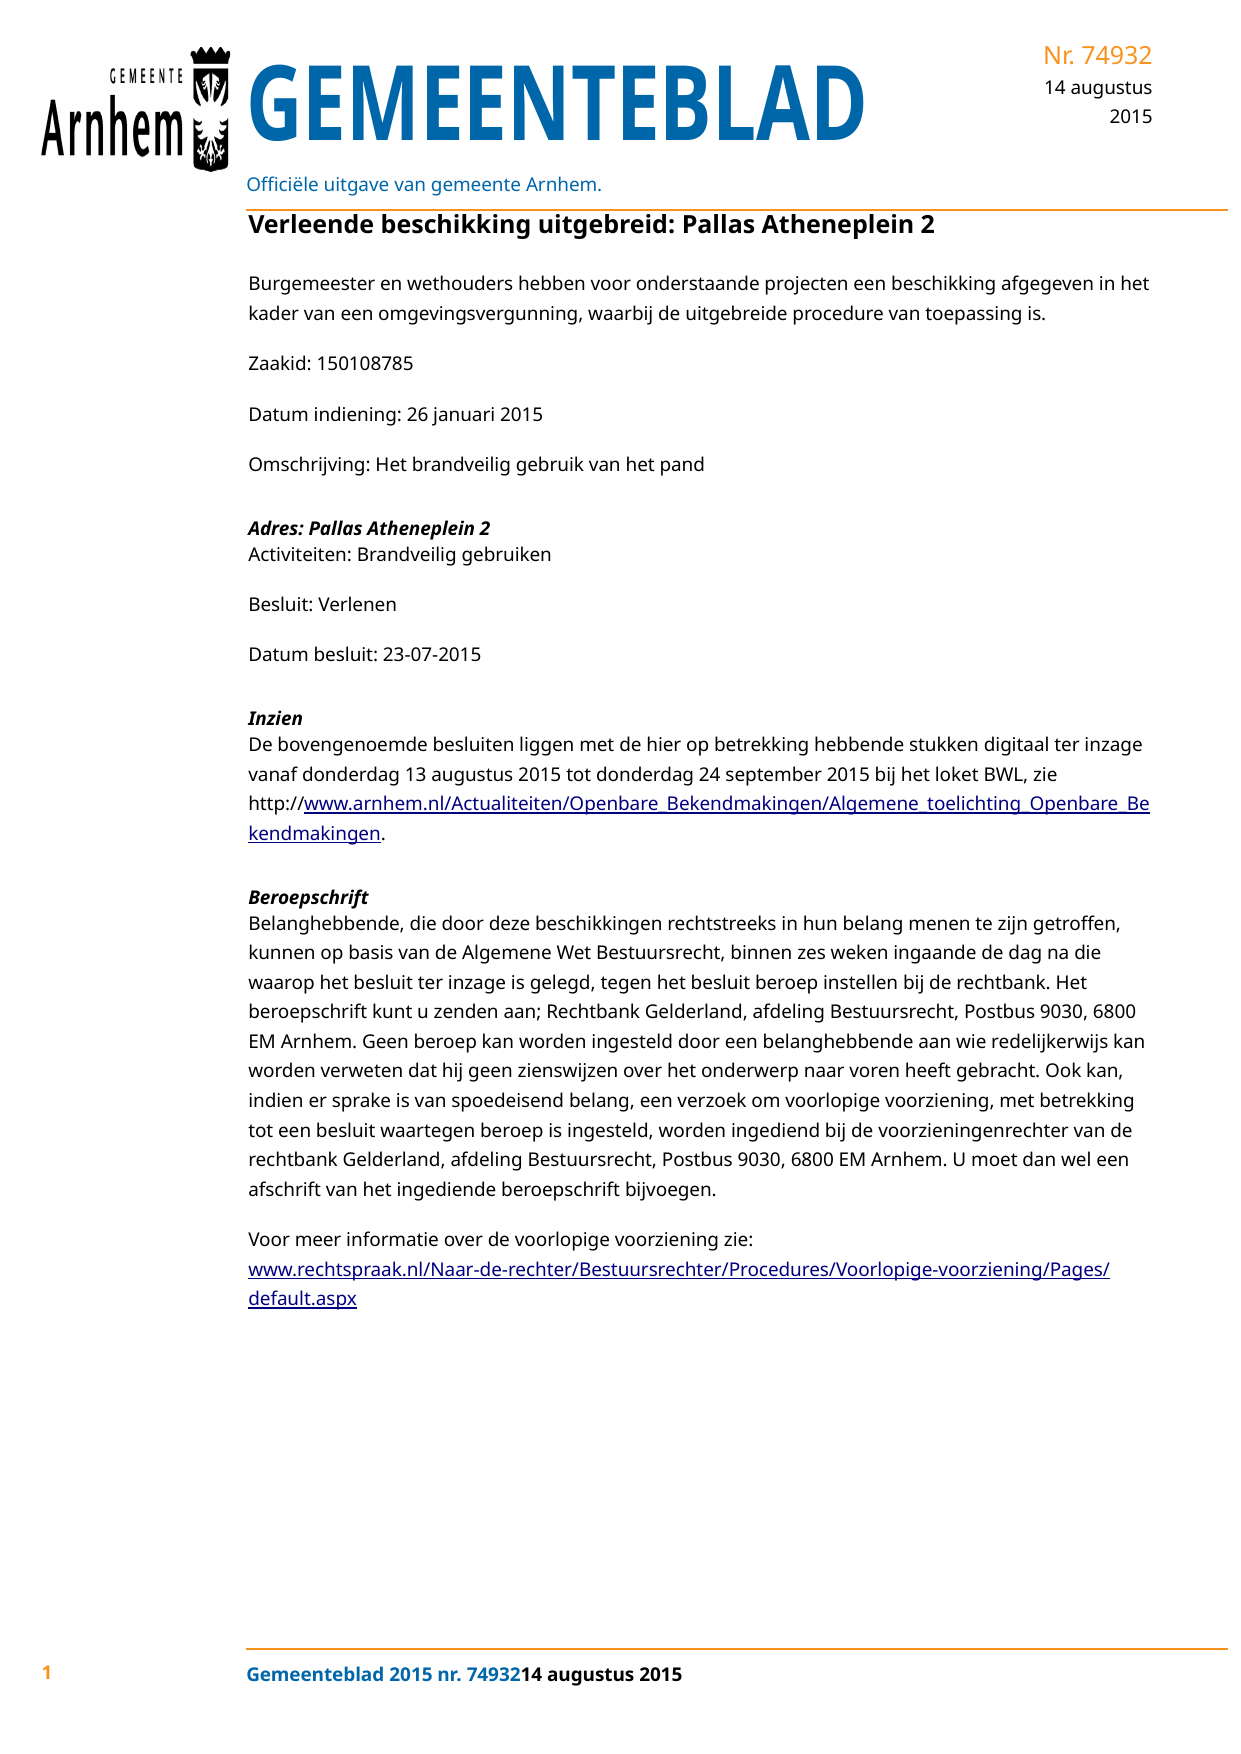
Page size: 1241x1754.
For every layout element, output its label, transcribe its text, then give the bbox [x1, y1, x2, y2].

text Omschrijving: Het brandveilig gebruik van het pand [248, 451, 1152, 477]
text Besluit: Verlenen [248, 591, 1152, 617]
text Belanghebbende, die door deze beschikkingen rechtstreeks in hun belang menen te zijn getroffen, kunnen op basis van de Algemene Wet Bestuursrecht, binnen zes weken ingaande de dag na die waarop het besluit ter inzage is gelegd, tegen het besluit beroep instellen bij de rechtbank. Het beroepschrift kunt u zenden aan; Rechtbank Gelderland, afdeling Bestuursrecht, Postbus 9030, 6800 EM Arnhem. Geen beroep kan worden ingesteld door een belanghebbende aan wie redelijkerwijs kan worden verweten dat hij geen zienswijzen over het onderwerp naar voren heeft gebracht. Ook kan, indien er sprake is van spoedeisend belang, een verzoek om voorlopige voorziening, met betrekking tot een besluit waartegen beroep is ingesteld, worden ingediend bij de voorzieningenrechter van de rechtbank Gelderland, afdeling Bestuursrecht, Postbus 9030, 6800 EM Arnhem. U moet dan wel een afschrift van het ingediende beroepschrift bijvoegen. [248, 910, 1152, 1202]
text Zaakid: 150108785 [248, 350, 1152, 376]
text De bovengenoemde besluiten liggen met de hier op betrekking hebbende stukken digitaal ter inzage vanaf donderdag 13 augustus 2015 tot donderdag 24 september 2015 bij het loket BWL, zie http://www.arnhem.nl/Actualiteiten/Openbare_Bekendmakingen/Algemene_toelichting_Openbare_Bekendmakingen. [248, 731, 1152, 846]
text Beroepschrift [248, 884, 1152, 910]
text Datum indiening: 26 januari 2015 [248, 401, 1152, 426]
text Voor meer informatie over de voorlopige voorziening zie: www.rechtspraak.nl/Naar-de-rechter/Bestuursrechter/Procedures/Voorlopige-voorziening/Pages/default.aspx [248, 1226, 1152, 1311]
text Adres: Pallas Atheneplein 2 [248, 515, 1152, 541]
text Burgemeester en wethouders hebben voor onderstaande projecten een beschikking afgegeven in het kader van een omgevingsvergunning, waarbij de uitgebreide procedure van toepassing is. [248, 270, 1152, 326]
text Activiteiten: Brandveilig gebruiken [248, 541, 1152, 567]
picture [41, 47, 231, 172]
text Inzien [248, 706, 1152, 731]
text Datum besluit: 23-07-2015 [248, 642, 1152, 667]
text Verleende beschikking uitgebreid: Pallas Atheneplein 2 [248, 211, 1152, 241]
